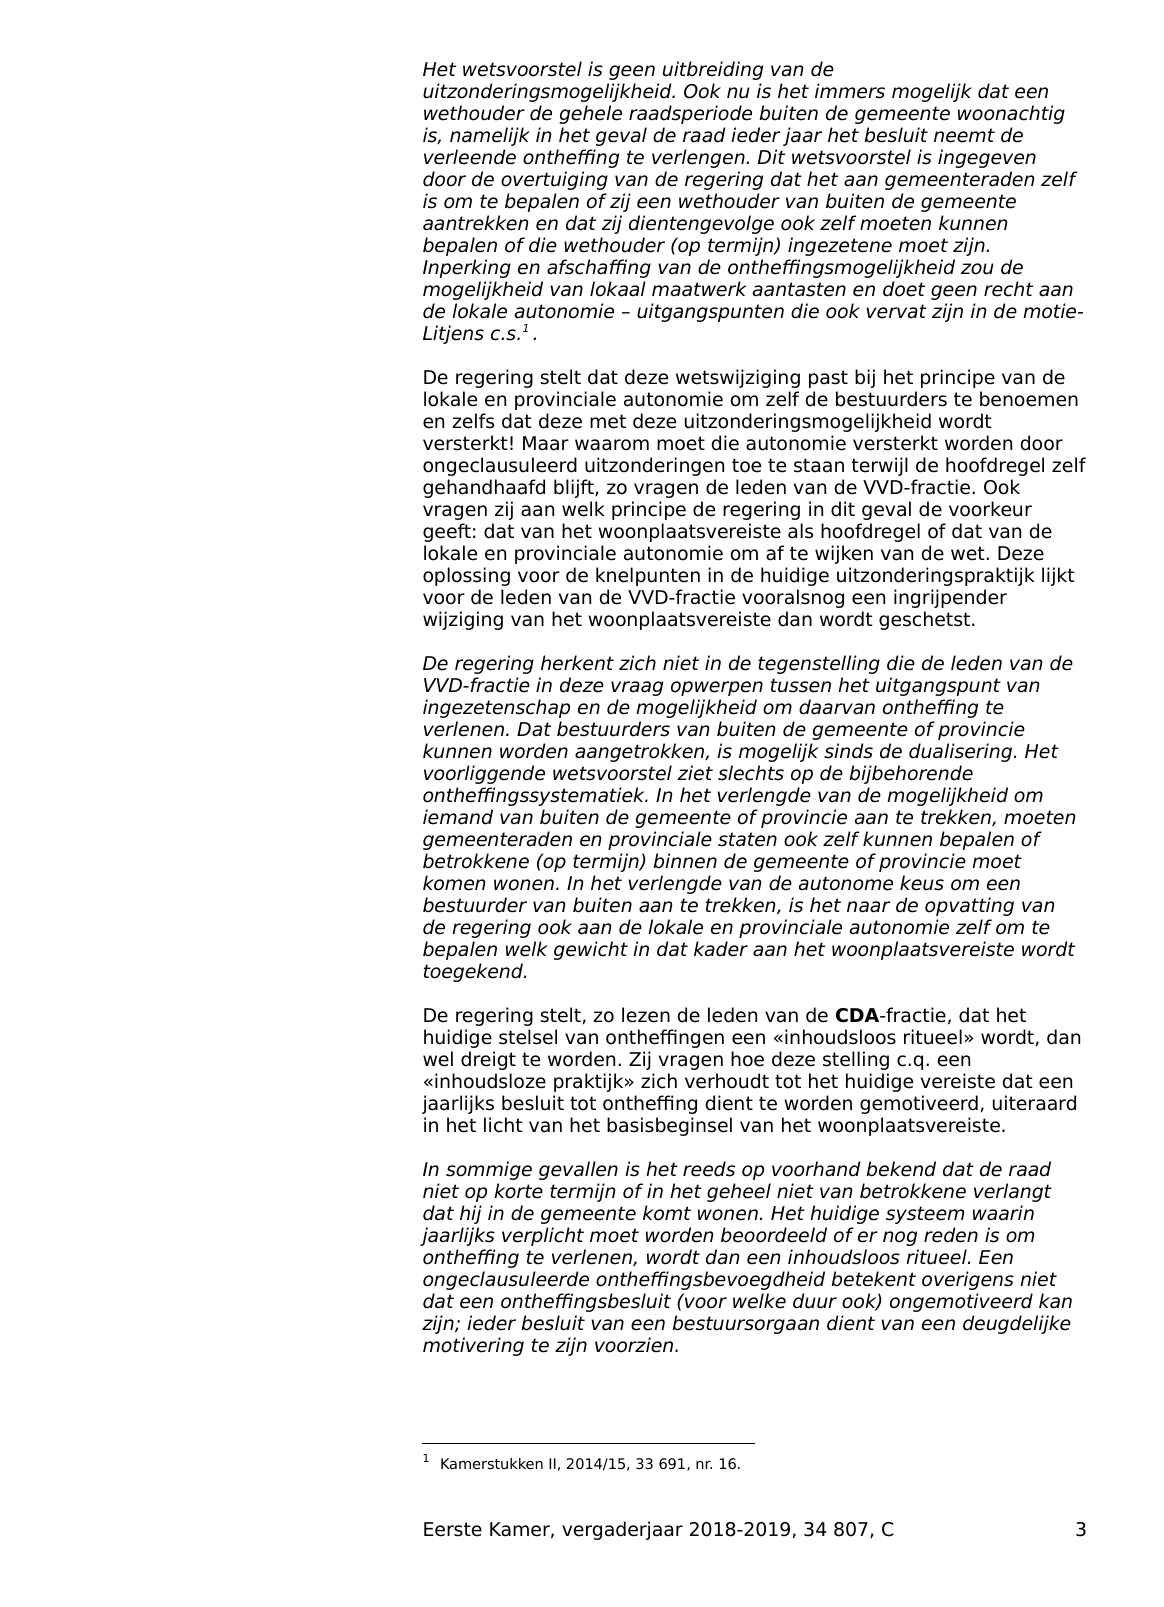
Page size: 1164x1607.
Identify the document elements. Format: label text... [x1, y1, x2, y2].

text De regering stelt dat deze wetswijziging past bij het principe van de lokale en provinciale autonomie om zelf de bestuurders te benoemen en zelfs dat deze met deze uitzonderingsmogelijkheid wordt versterkt! Maar waarom moet die autonomie versterkt worden door ongeclausuleerd uitzonderingen toe te staan terwijl de hoofdregel zelf gehandhaafd blijft, zo vragen de leden van de VVD-fractie. Ook vragen zij aan welk principe de regering in dit geval de voorkeur geeft: dat van het woonplaatsvereiste als hoofdregel of dat van de lokale en provinciale autonomie om af te wijken van de wet. Deze oplossing voor de knelpunten in de huidige uitzonderingspraktijk lijkt voor de leden van de VVD-fractie vooralsnog een ingrijpender wijziging van het woonplaatsvereiste dan wordt geschetst. [422, 367, 1087, 631]
text De regering stelt, zo lezen de leden van de CDA-fractie, dat het huidige stelsel van ontheffingen een «inhoudsloos ritueel» wordt, dan wel dreigt te worden. Zij vragen hoe deze stelling c.q. een «inhoudsloze praktijk» zich verhoudt tot het huidige vereiste dat een jaarlijks besluit tot ontheffing dient te worden gemotiveerd, uiteraard in het licht van het basisbeginsel van het woonplaatsvereiste. [422, 1005, 1087, 1137]
text In sommige gevallen is het reeds op voorhand bekend dat de raad niet op korte termijn of in het geheel niet van betrokkene verlangt dat hij in de gemeente komt wonen. Het huidige systeem waarin jaarlijks verplicht moet worden beoordeeld of er nog reden is om ontheffing te verlenen, wordt dan een inhoudsloos ritueel. Een ongeclausuleerde ontheffingsbevoegdheid betekent overigens niet dat een ontheffingsbesluit (voor welke duur ook) ongemotiveerd kan zijn; ieder besluit van een bestuursorgaan dient van een deugdelijke motivering te zijn voorzien. [422, 1159, 1087, 1357]
text Kamerstukken II, 2014/15, 33 691, nr. 16. [422, 1452, 1087, 1474]
text Het wetsvoorstel is geen uitbreiding van de uitzonderingsmogelijkheid. Ook nu is het immers mogelijk dat een wethouder de gehele raadsperiode buiten de gemeente woonachtig is, namelijk in het geval de raad ieder jaar het besluit neemt de verleende ontheffing te verlengen. Dit wetsvoorstel is ingegeven door de overtuiging van de regering dat het aan gemeenteraden zelf is om te bepalen of zij een wethouder van buiten de gemeente aantrekken en dat zij dientengevolge ook zelf moeten kunnen bepalen of die wethouder (op termijn) ingezetene moet zijn. Inperking en afschaffing van de ontheffingsmogelijkheid zou de mogelijkheid van lokaal maatwerk aantasten en doet geen recht aan de lokale autonomie – uitgangspunten die ook vervat zijn in de motie-Litjens c.s.. [422, 59, 1087, 345]
text De regering herkent zich niet in de tegenstelling die de leden van de VVD-fractie in deze vraag opwerpen tussen het uitgangspunt van ingezetenschap en de mogelijkheid om daarvan ontheffing te verlenen. Dat bestuurders van buiten de gemeente of provincie kunnen worden aangetrokken, is mogelijk sinds de dualisering. Het voorliggende wetsvoorstel ziet slechts op de bijbehorende ontheffingssystematiek. In het verlengde van de mogelijkheid om iemand van buiten de gemeente of provincie aan te trekken, moeten gemeenteraden en provinciale staten ook zelf kunnen bepalen of betrokkene (op termijn) binnen de gemeente of provincie moet komen wonen. In het verlengde van de autonome keus om een bestuurder van buiten aan te trekken, is het naar de opvatting van de regering ook aan de lokale en provinciale autonomie zelf om te bepalen welk gewicht in dat kader aan het woonplaatsvereiste wordt toegekend. [422, 653, 1087, 983]
